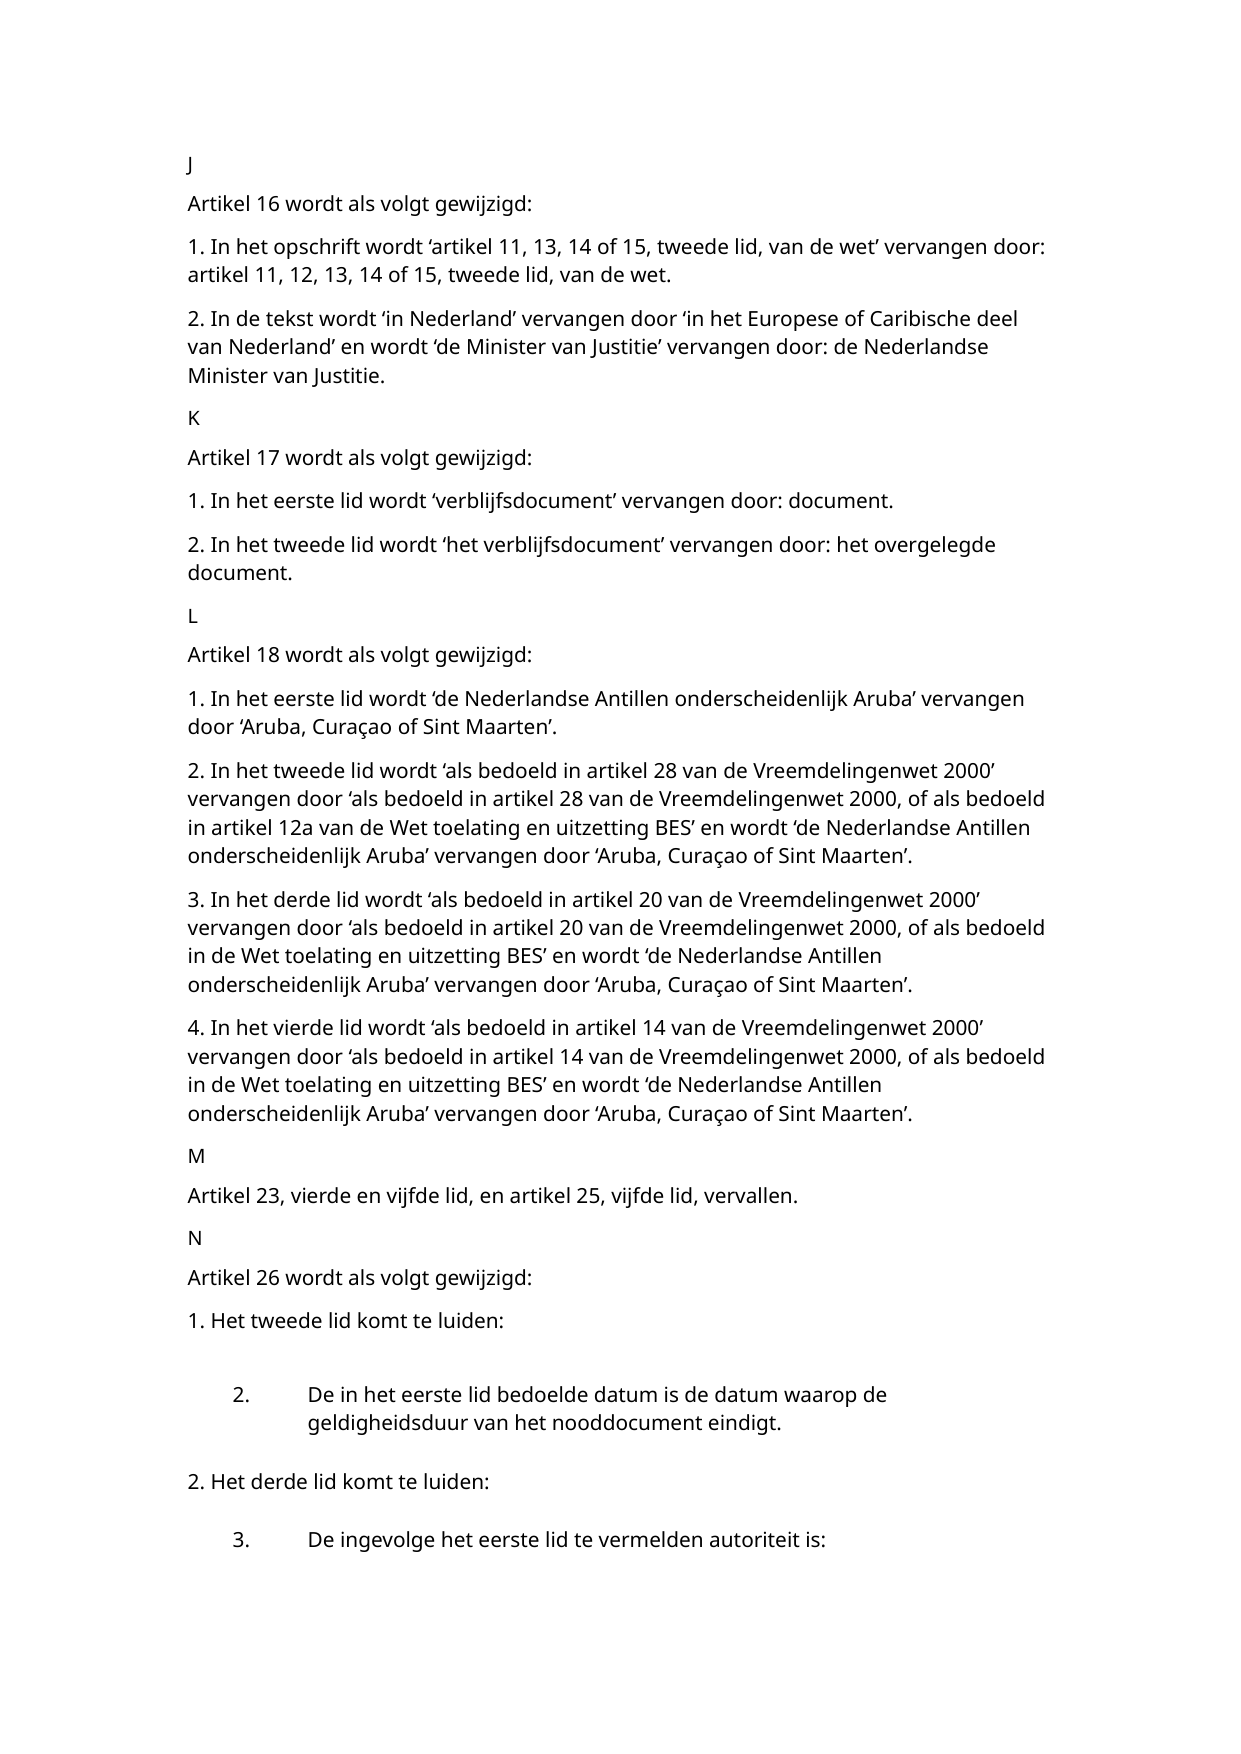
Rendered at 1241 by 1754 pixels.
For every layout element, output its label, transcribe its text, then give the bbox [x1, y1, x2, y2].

text 2. Het derde lid komt te luiden: [187, 1467, 1053, 1495]
text Artikel 18 wordt als volgt gewijzigd: [187, 641, 1053, 669]
list De in het eerste lid bedoelde datum is de datum waarop de geldigheidsduur van het nooddocument eindigt. [232, 1380, 1053, 1437]
text 3. In het derde lid wordt ‘als bedoeld in artikel 20 van de Vreemdelingenwet 2000’ vervangen door ‘als bedoeld in artikel 20 van de Vreemdelingenwet 2000, of als bedoeld in de Wet toelating en uitzetting BES’ en wordt ‘de Nederlandse Antillen onderscheidenlijk Aruba’ vervangen door ‘Aruba, Curaçao of Sint Maarten’. [187, 885, 1053, 998]
text Artikel 17 wordt als volgt gewijzigd: [187, 443, 1053, 472]
text 2. In de tekst wordt ‘in Nederland’ vervangen door ‘in het Europese of Caribische deel van Nederland’ en wordt ‘de Minister van Justitie’ vervangen door: de Nederlandse Minister van Justitie. [187, 304, 1053, 389]
text N [187, 1224, 1053, 1251]
text K [187, 404, 1053, 431]
text 1. In het opschrift wordt ‘artikel 11, 13, 14 of 15, tweede lid, van de wet’ vervangen door: artikel 11, 12, 13, 14 of 15, tweede lid, van de wet. [187, 232, 1053, 289]
text Artikel 23, vierde en vijfde lid, en artikel 25, vijfde lid, vervallen. [187, 1181, 1053, 1209]
text 2. In het tweede lid wordt ‘als bedoeld in artikel 28 van de Vreemdelingenwet 2000’ vervangen door ‘als bedoeld in artikel 28 van de Vreemdelingenwet 2000, of als bedoeld in artikel 12a van de Wet toelating en uitzetting BES’ en wordt ‘de Nederlandse Antillen onderscheidenlijk Aruba’ vervangen door ‘Aruba, Curaçao of Sint Maarten’. [187, 756, 1053, 870]
text Artikel 26 wordt als volgt gewijzigd: [187, 1263, 1053, 1292]
text J [187, 150, 1053, 177]
text Artikel 16 wordt als volgt gewijzigd: [187, 189, 1053, 217]
text 4. In het vierde lid wordt ‘als bedoeld in artikel 14 van de Vreemdelingenwet 2000’ vervangen door ‘als bedoeld in artikel 14 van de Vreemdelingenwet 2000, of als bedoeld in de Wet toelating en uitzetting BES’ en wordt ‘de Nederlandse Antillen onderscheidenlijk Aruba’ vervangen door ‘Aruba, Curaçao of Sint Maarten’. [187, 1013, 1053, 1127]
text 2. In het tweede lid wordt ‘het verblijfsdocument’ vervangen door: het overgelegde document. [187, 530, 1053, 587]
text M [187, 1142, 1053, 1169]
text 1. In het eerste lid wordt ‘verblijfsdocument’ vervangen door: document. [187, 487, 1053, 515]
list De ingevolge het eerste lid te vermelden autoriteit is: [232, 1525, 1053, 1554]
text L [187, 602, 1053, 629]
text 1. Het tweede lid komt te luiden: [187, 1307, 1053, 1335]
text 1. In het eerste lid wordt ‘de Nederlandse Antillen onderscheidenlijk Aruba’ vervangen door ‘Aruba, Curaçao of Sint Maarten’. [187, 684, 1053, 741]
